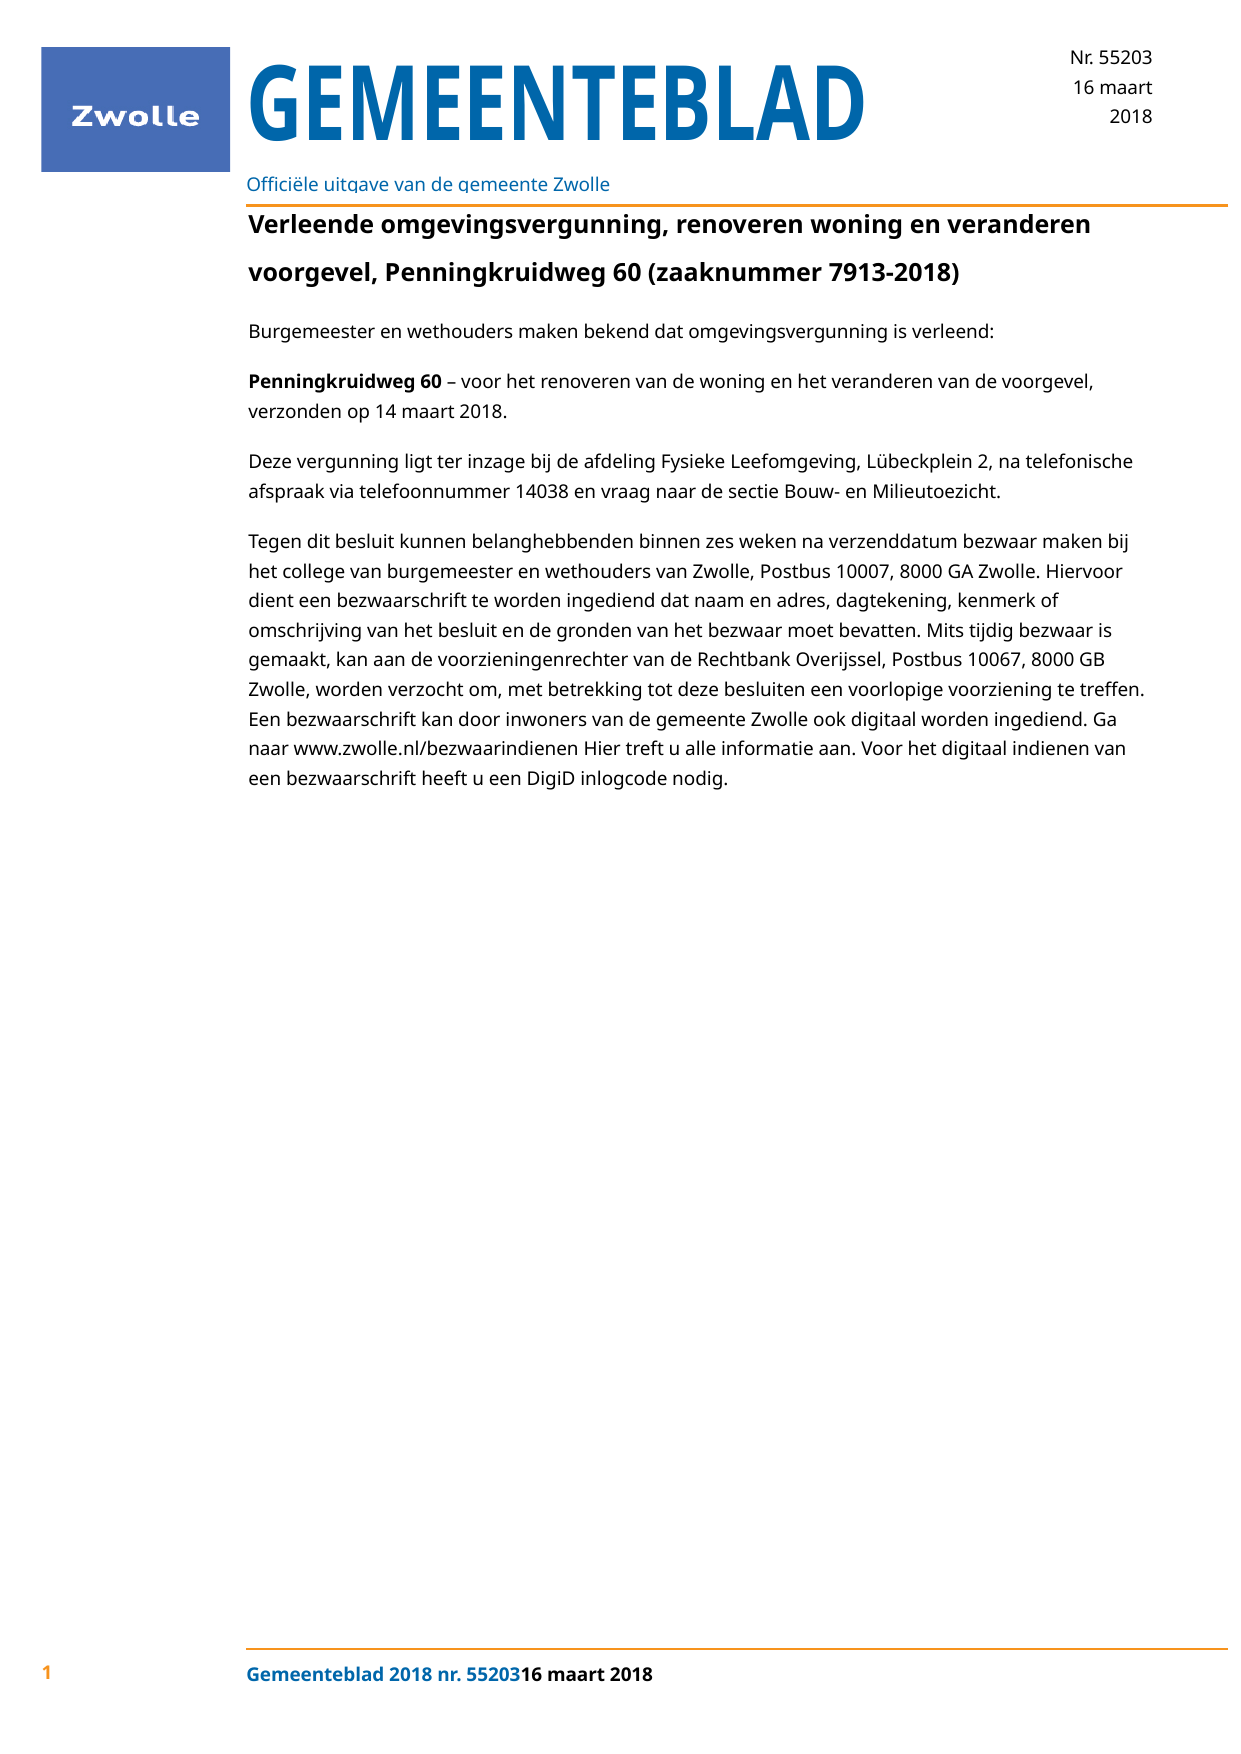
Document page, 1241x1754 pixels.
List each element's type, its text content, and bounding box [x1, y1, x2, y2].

text Burgemeester en wethouders maken bekend dat omgevingsvergunning is verleend: [248, 318, 1152, 344]
text Penningkruidweg 60 – voor het renoveren van de woning en het veranderen van de voorgevel, verzonden op 14 maart 2018. [248, 368, 1152, 424]
picture [41, 47, 231, 172]
text Tegen dit besluit kunnen belanghebbenden binnen zes weken na verzenddatum bezwaar maken bij het college van burgemeester en wethouders van Zwolle, Postbus 10007, 8000 GA Zwolle. Hiervoor dient een bezwaarschrift te worden ingediend dat naam en adres, dagtekening, kenmerk of omschrijving van het besluit en de gronden van het bezwaar moet bevatten. Mits tijdig bezwaar is gemaakt, kan aan de voorzieningenrechter van de Rechtbank Overijssel, Postbus 10067, 8000 GB Zwolle, worden verzocht om, met betrekking tot deze besluiten een voorlopige voorziening te treffen. Een bezwaarschrift kan door inwoners van de gemeente Zwolle ook digitaal worden ingediend. Ga naar www.zwolle.nl/bezwaarindienen Hier treft u alle informatie aan. Voor het digitaal indienen van een bezwaarschrift heeft u een DigiD inlogcode nodig. [248, 528, 1152, 791]
text Verleende omgevingsvergunning, renoveren woning en veranderen voorgevel, Penningkruidweg 60 (zaaknummer 7913-2018) [248, 207, 1152, 288]
text Deze vergunning ligt ter inzage bij de afdeling Fysieke Leefomgeving, Lübeckplein 2, na telefonische afspraak via telefoonnummer 14038 en vraag naar de sectie Bouw- en Milieutoezicht. [248, 448, 1152, 504]
